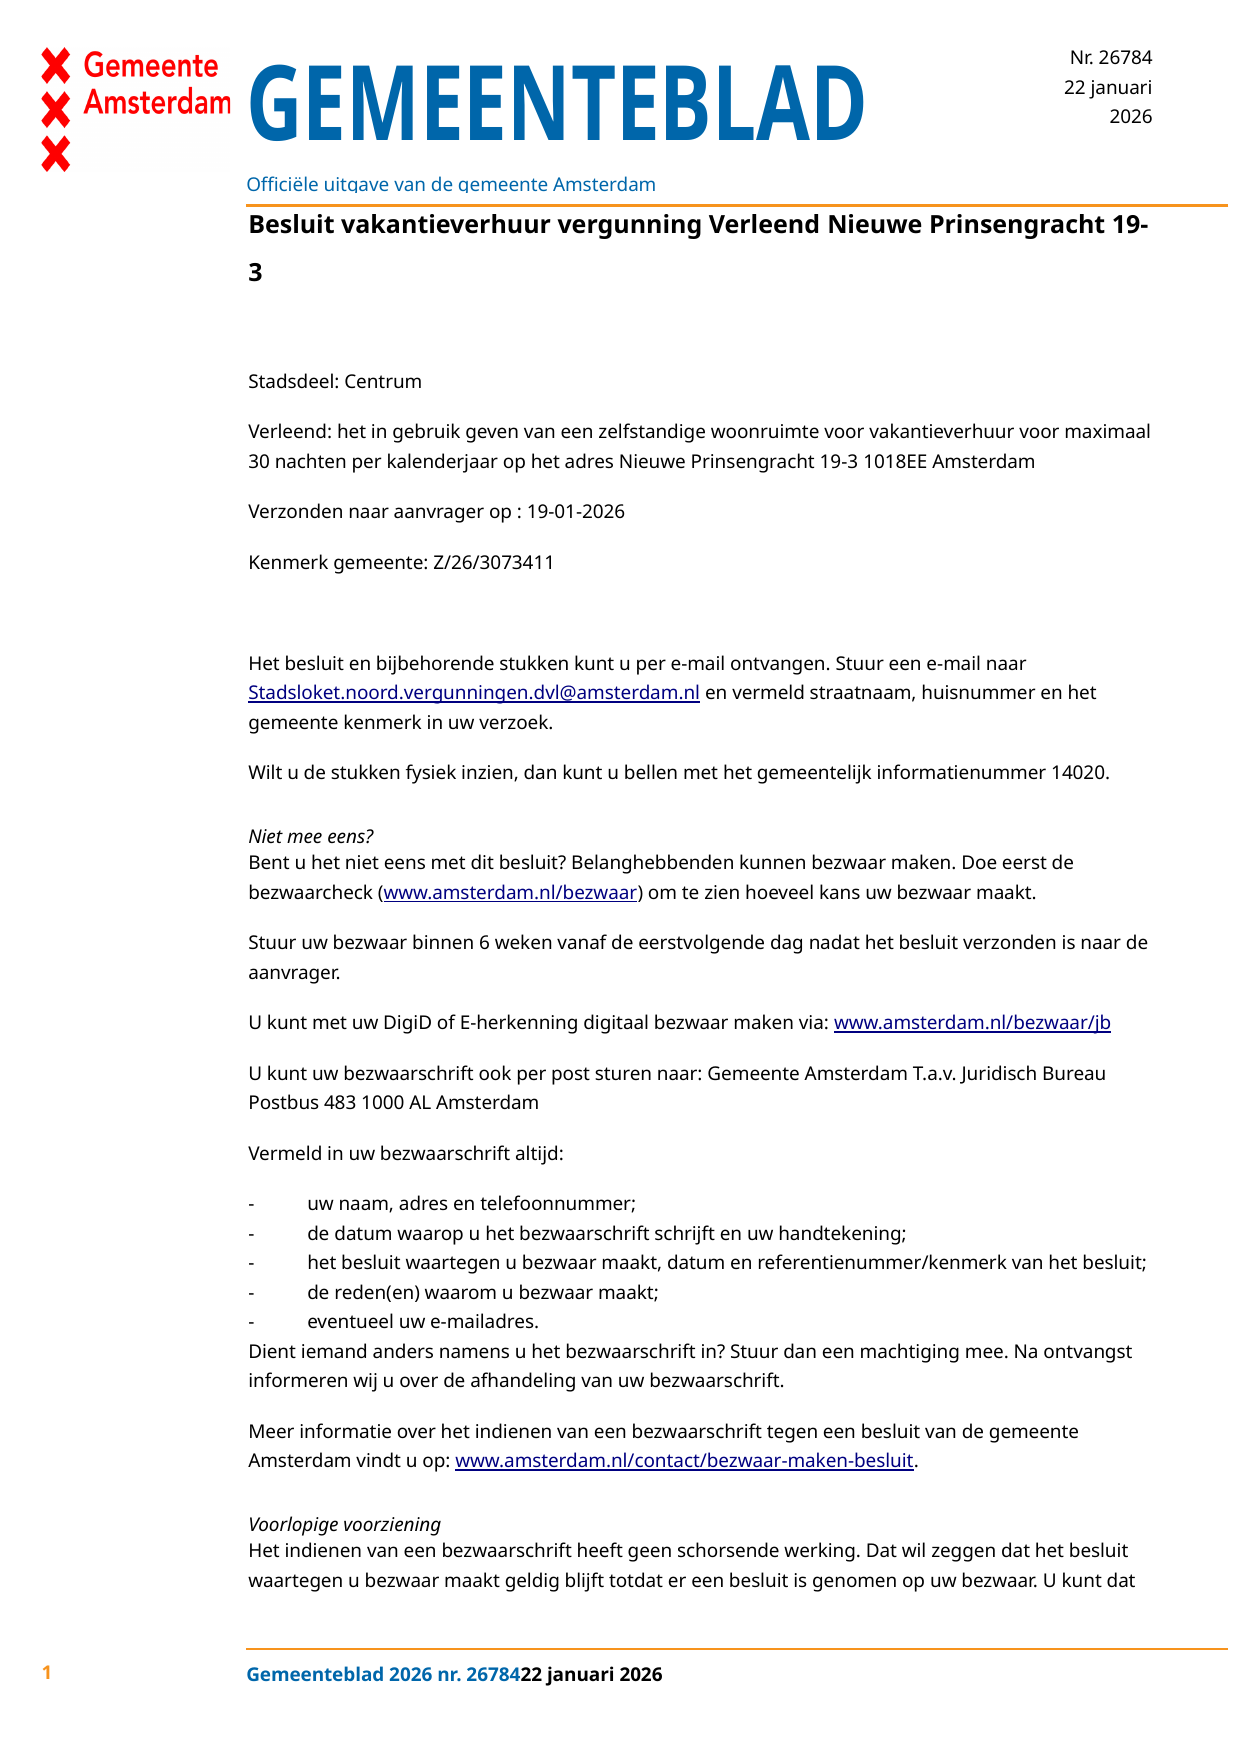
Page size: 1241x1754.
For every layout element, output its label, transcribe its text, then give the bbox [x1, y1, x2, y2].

list uw naam, adres en telefoonnummer; [248, 1190, 1152, 1216]
text Wilt u de stukken fysiek inzien, dan kunt u bellen met het gemeentelijk informatienummer 14020. [248, 759, 1152, 785]
text Besluit vakantieverhuur vergunning Verleend Nieuwe Prinsengracht 19-3 [248, 207, 1152, 288]
text Dient iemand anders namens u het bezwaarschrift in? Stuur dan een machtiging mee. Na ontvangst informeren wij u over de afhandeling van uw bezwaarschrift. [248, 1338, 1152, 1393]
picture [41, 47, 231, 172]
text Voorlopige voorziening [248, 1512, 1152, 1537]
text Vermeld in uw bezwaarschrift altijd: [248, 1140, 1152, 1165]
list de reden(en) waarom u bezwaar maakt; [248, 1279, 1152, 1304]
text Het besluit en bijbehorende stukken kunt u per e-mail ontvangen. Stuur een e-mail naar Stadsloket.noord.vergunningen.dvl@amsterdam.nl en vermeld straatnaam, huisnummer en het gemeente kenmerk in uw verzoek. [248, 650, 1152, 735]
list eventueel uw e-mailadres. [248, 1308, 1152, 1334]
text Kenmerk gemeente: Z/26/3073411 [248, 549, 1152, 575]
list het besluit waartegen u bezwaar maakt, datum en referentienummer/kenmerk van het besluit; [248, 1249, 1152, 1275]
text Verzonden naar aanvrager op : 19-01-2026 [248, 499, 1152, 524]
text Stuur uw bezwaar binnen 6 weken vanaf de eerstvolgende dag nadat het besluit verzonden is naar de aanvrager. [248, 929, 1152, 984]
text U kunt met uw DigiD of E-herkenning digitaal bezwaar maken via: www.amsterdam.nl/bezwaar/jb [248, 1009, 1152, 1035]
text U kunt uw bezwaarschrift ook per post sturen naar: Gemeente Amsterdam T.a.v. Juridisch Bureau Postbus 483 1000 AL Amsterdam [248, 1060, 1152, 1115]
text Het indienen van een bezwaarschrift heeft geen schorsende werking. Dat wil zeggen dat het besluit waartegen u bezwaar maakt geldig blijft totdat er een besluit is genomen op uw bezwaar. U kunt dat [248, 1537, 1152, 1593]
text Verleend: het in gebruik geven van een zelfstandige woonruimte voor vakantieverhuur voor maximaal 30 nachten per kalenderjaar op het adres Nieuwe Prinsengracht 19-3 1018EE Amsterdam [248, 419, 1152, 474]
text Stadsdeel: Centrum [248, 368, 1152, 394]
text Bent u het niet eens met dit besluit? Belanghebbenden kunnen bezwaar maken. Doe eerst de bezwaarcheck (www.amsterdam.nl/bezwaar) om te zien hoeveel kans uw bezwaar maakt. [248, 849, 1152, 904]
text Meer informatie over het indienen van een bezwaarschrift tegen een besluit van de gemeente Amsterdam vindt u op: www.amsterdam.nl/contact/bezwaar-maken-besluit. [248, 1418, 1152, 1473]
list de datum waarop u het bezwaarschrift schrijft en uw handtekening; [248, 1220, 1152, 1245]
text Niet mee eens? [248, 823, 1152, 849]
